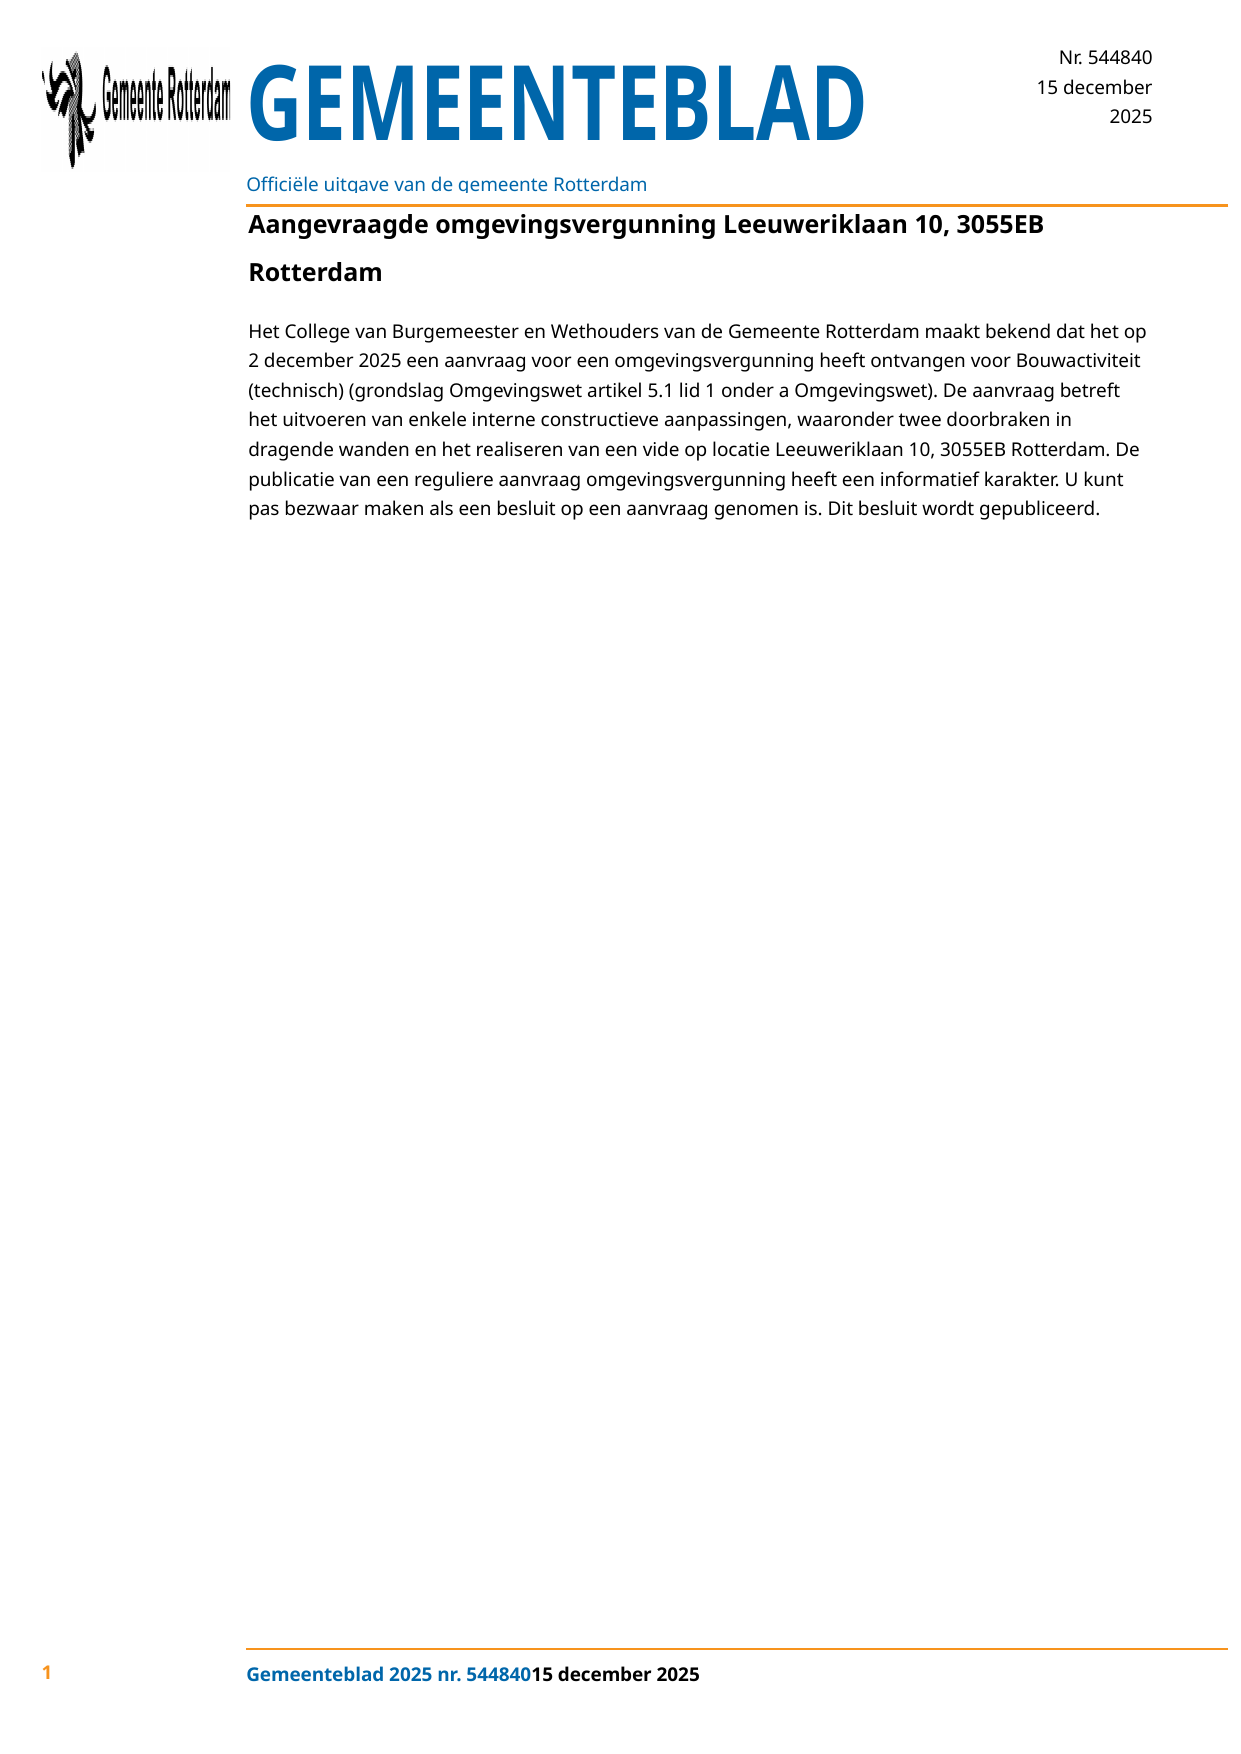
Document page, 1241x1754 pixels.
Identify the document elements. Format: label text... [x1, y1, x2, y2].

picture [41, 47, 231, 172]
text Het College van Burgemeester en Wethouders van de Gemeente Rotterdam maakt bekend dat het op 2 december 2025 een aanvraag voor een omgevingsvergunning heeft ontvangen voor Bouwactiviteit (technisch) (grondslag Omgevingswet artikel 5.1 lid 1 onder a Omgevingswet). De aanvraag betreft het uitvoeren van enkele interne constructieve aanpassingen, waaronder twee doorbraken in dragende wanden en het realiseren van een vide op locatie Leeuweriklaan 10, 3055EB Rotterdam. De publicatie van een reguliere aanvraag omgevingsvergunning heeft een informatief karakter. U kunt pas bezwaar maken als een besluit op een aanvraag genomen is. Dit besluit wordt gepubliceerd. [248, 318, 1152, 521]
text Aangevraagde omgevingsvergunning Leeuweriklaan 10, 3055EB Rotterdam [248, 207, 1152, 288]
